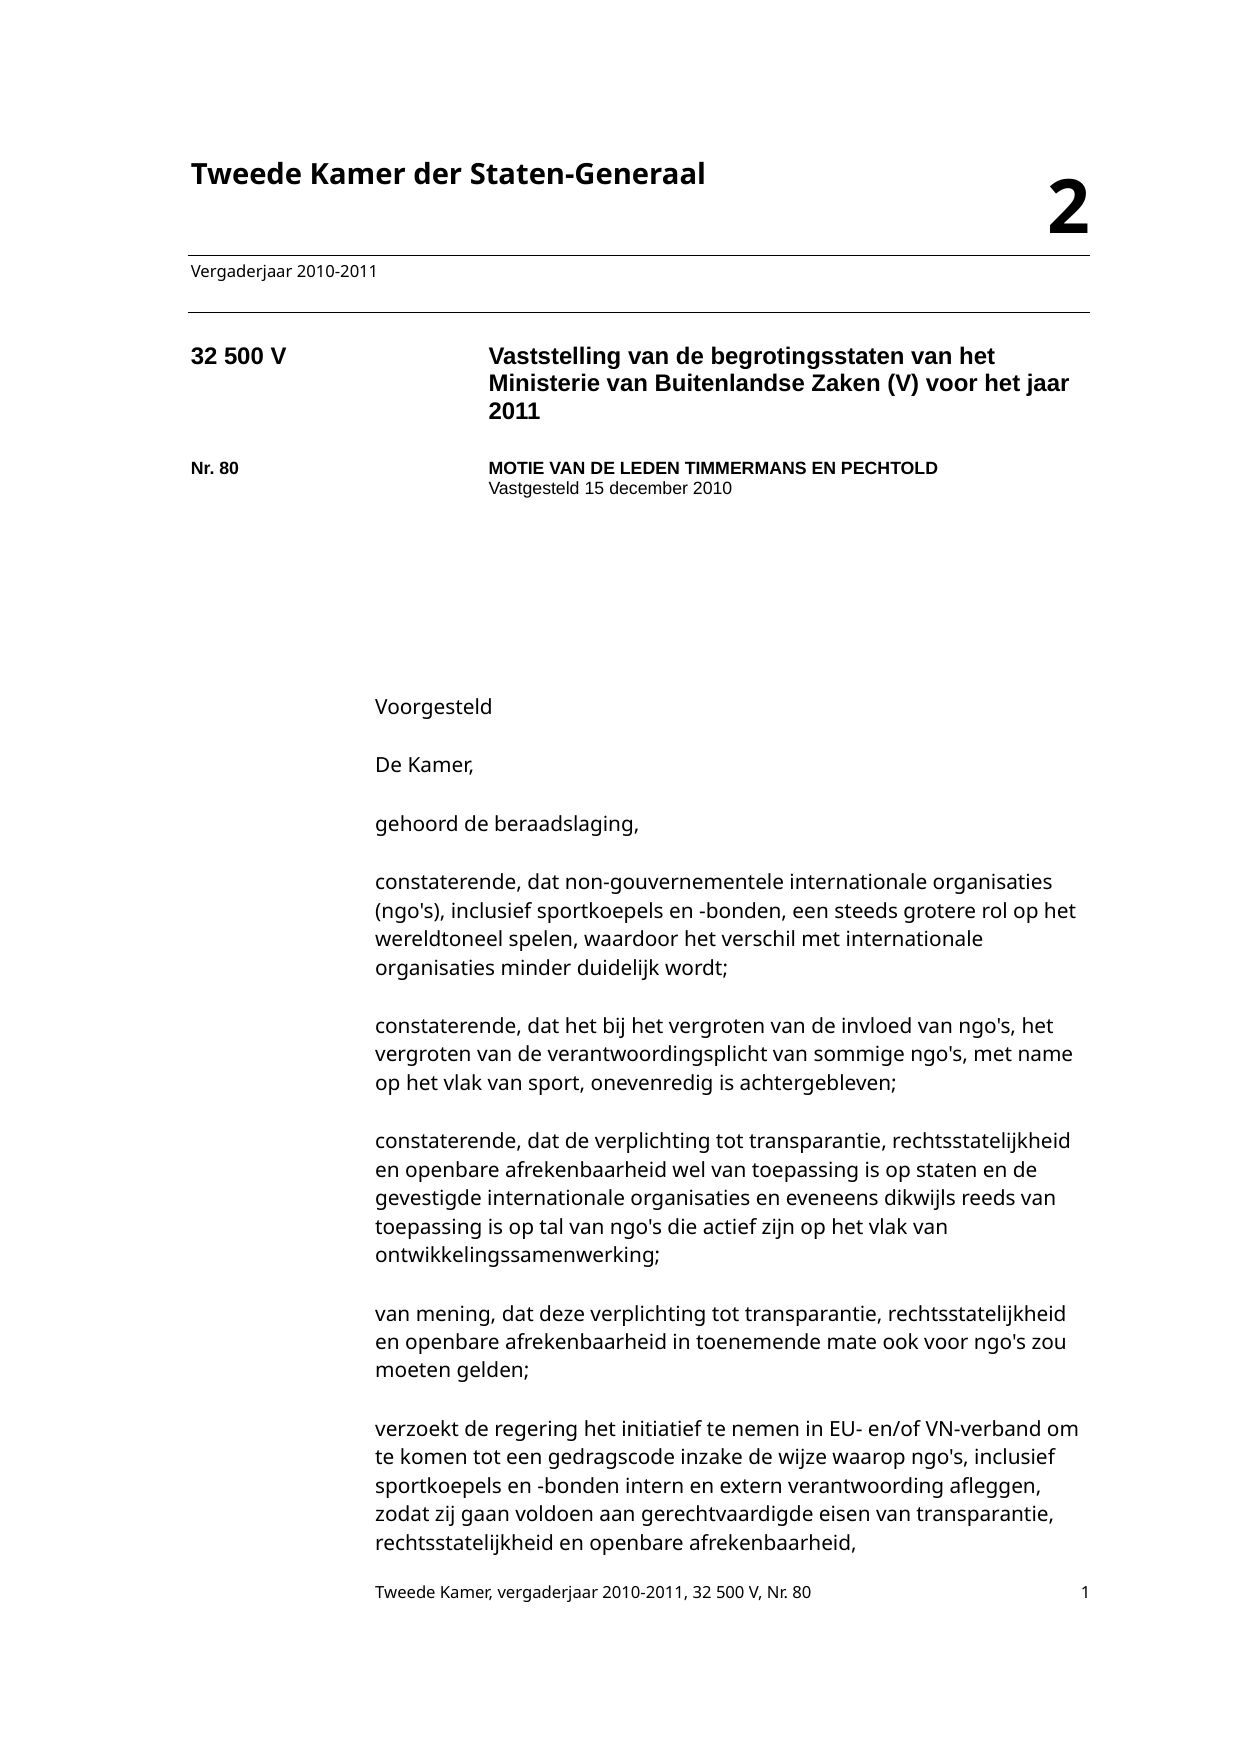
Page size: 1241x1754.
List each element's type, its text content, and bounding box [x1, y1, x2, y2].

table_cell MOTIE VAN DE LEDEN TIMMERMANS EN PECHTOLD Vastgesteld 15 december 2010 [485, 455, 1090, 573]
table_cell Nr. 80 [188, 455, 485, 573]
text gehoord de beraadslaging, [375, 809, 1090, 837]
text van mening, dat deze verplichting tot transparantie, rechtsstatelijkheid en openbare afrekenbaarheid in toenemende mate ook voor ngo's zou moeten gelden; [375, 1299, 1090, 1384]
text constaterende, dat non-gouvernementele internationale organisaties (ngo's), inclusief sportkoepels en -bonden, een steeds grotere rol op het wereldtoneel spelen, waardoor het verschil met internationale organisaties minder duidelijk wordt; [375, 867, 1090, 981]
text verzoekt de regering het initiatief te nemen in EU- en/of VN-verband om te komen tot een gedragscode inzake de wijze waarop ngo's, inclusief sportkoepels en -bonden intern en extern verantwoording afleggen, zodat zij gaan voldoen aan gerechtvaardigde eisen van transparantie, rechtsstatelijkheid en openbare afrekenbaarheid, [375, 1414, 1090, 1556]
table_header 2 [910, 150, 1090, 255]
table_cell [485, 256, 1090, 312]
table_cell Vergaderjaar 2010-2011 [188, 256, 485, 312]
table_cell 32 500 V [188, 339, 485, 454]
table_header Tweede Kamer der Staten-Generaal [188, 150, 909, 255]
text De Kamer, [375, 751, 1090, 779]
table_cell [188, 313, 485, 339]
table_cell Vaststelling van de begrotingsstaten van het Ministerie van Buitenlandse Zaken (V) voor het jaar 2011 [485, 339, 1090, 454]
text constaterende, dat de verplichting tot transparantie, rechtsstatelijkheid en openbare afrekenbaarheid wel van toepassing is op staten en de gevestigde internationale organisaties en eveneens dikwijls reeds van toepassing is op tal van ngo's die actief zijn op het vlak van ontwikkelingssamenwerking; [375, 1126, 1090, 1269]
text constaterende, dat het bij het vergroten van de invloed van ngo's, het vergroten van de verantwoordingsplicht van sommige ngo's, met name op het vlak van sport, onevenredig is achtergebleven; [375, 1011, 1090, 1096]
table_cell [485, 313, 1090, 339]
text Voorgesteld [375, 692, 1090, 721]
